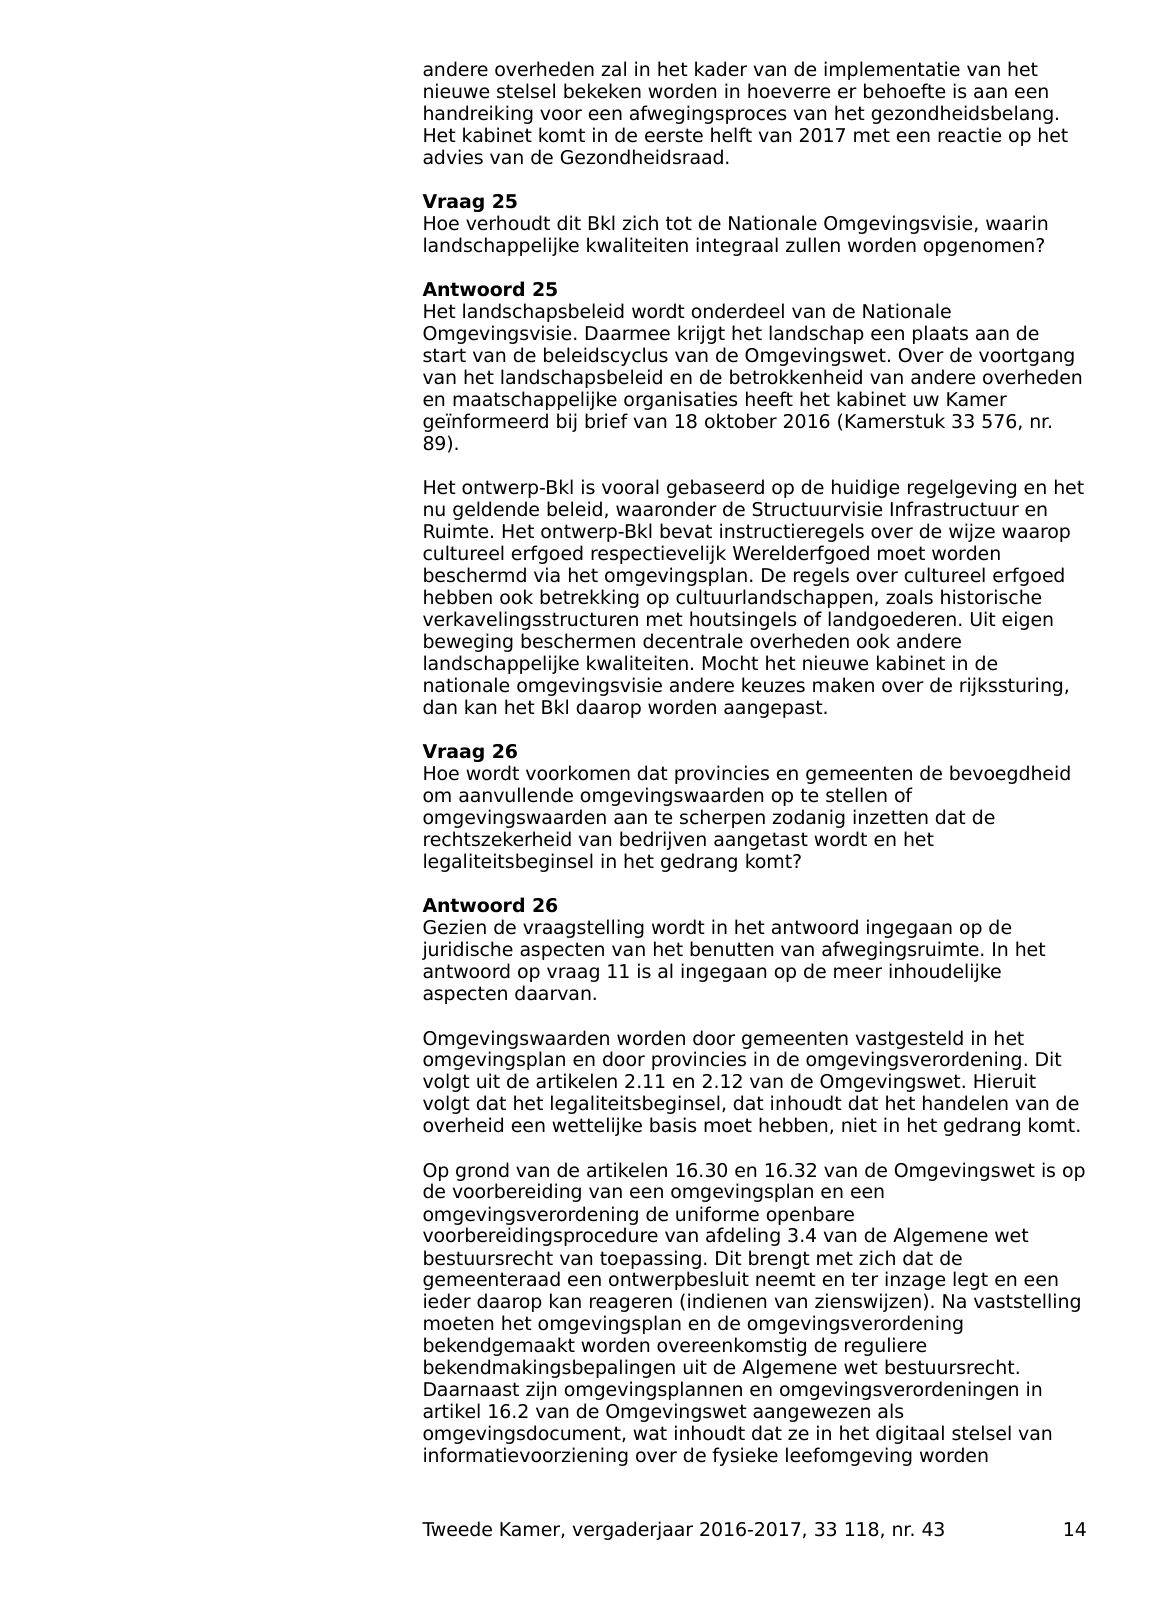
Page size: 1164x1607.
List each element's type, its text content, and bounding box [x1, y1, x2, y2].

text Hoe verhoudt dit Bkl zich tot de Nationale Omgevingsvisie, waarin landschappelijke kwaliteiten integraal zullen worden opgenomen? [422, 213, 1087, 257]
text Vraag 25 [422, 191, 1087, 213]
text Omgevingswaarden worden door gemeenten vastgesteld in het omgevingsplan en door provincies in de omgevingsverordening. Dit volgt uit de artikelen 2.11 en 2.12 van de Omgevingswet. Hieruit volgt dat het legaliteitsbeginsel, dat inhoudt dat het handelen van de overheid een wettelijke basis moet hebben, niet in het gedrang komt. [422, 1027, 1087, 1137]
text Vraag 26 [422, 741, 1087, 763]
text andere overheden zal in het kader van de implementatie van het nieuwe stelsel bekeken worden in hoeverre er behoefte is aan een handreiking voor een afwegingsproces van het gezondheidsbelang. Het kabinet komt in de eerste helft van 2017 met een reactie op het advies van de Gezondheidsraad. [422, 59, 1087, 169]
text Op grond van de artikelen 16.30 en 16.32 van de Omgevingswet is op de voorbereiding van een omgevingsplan en een omgevingsverordening de uniforme openbare voorbereidingsprocedure van afdeling 3.4 van de Algemene wet bestuursrecht van toepassing. Dit brengt met zich dat de gemeenteraad een ontwerpbesluit neemt en ter inzage legt en een ieder daarop kan reageren (indienen van zienswijzen). Na vaststelling moeten het omgevingsplan en de omgevingsverordening bekendgemaakt worden overeenkomstig de reguliere bekendmakingsbepalingen uit de Algemene wet bestuursrecht. Daarnaast zijn omgevingsplannen en omgevingsverordeningen in artikel 16.2 van de Omgevingswet aangewezen als omgevingsdocument, wat inhoudt dat ze in het digitaal stelsel van informatievoorziening over de fysieke leefomgeving worden [422, 1159, 1087, 1467]
text Antwoord 26 [422, 895, 1087, 917]
text Het ontwerp-Bkl is vooral gebaseerd op de huidige regelgeving en het nu geldende beleid, waaronder de Structuurvisie Infrastructuur en Ruimte. Het ontwerp-Bkl bevat instructieregels over de wijze waarop cultureel erfgoed respectievelijk Werelderfgoed moet worden beschermd via het omgevingsplan. De regels over cultureel erfgoed hebben ook betrekking op cultuurlandschappen, zoals historische verkavelingsstructuren met houtsingels of landgoederen. Uit eigen beweging beschermen decentrale overheden ook andere landschappelijke kwaliteiten. Mocht het nieuwe kabinet in de nationale omgevingsvisie andere keuzes maken over de rijkssturing, dan kan het Bkl daarop worden aangepast. [422, 477, 1087, 719]
text Het landschapsbeleid wordt onderdeel van de Nationale Omgevingsvisie. Daarmee krijgt het landschap een plaats aan de start van de beleidscyclus van de Omgevingswet. Over de voortgang van het landschapsbeleid en de betrokkenheid van andere overheden en maatschappelijke organisaties heeft het kabinet uw Kamer geïnformeerd bij brief van 18 oktober 2016 (Kamerstuk 33 576, nr. 89). [422, 301, 1087, 455]
text Hoe wordt voorkomen dat provincies en gemeenten de bevoegdheid om aanvullende omgevingswaarden op te stellen of omgevingswaarden aan te scherpen zodanig inzetten dat de rechtszekerheid van bedrijven aangetast wordt en het legaliteitsbeginsel in het gedrang komt? [422, 763, 1087, 873]
text Antwoord 25 [422, 279, 1087, 301]
text Gezien de vraagstelling wordt in het antwoord ingegaan op de juridische aspecten van het benutten van afwegingsruimte. In het antwoord op vraag 11 is al ingegaan op de meer inhoudelijke aspecten daarvan. [422, 917, 1087, 1005]
